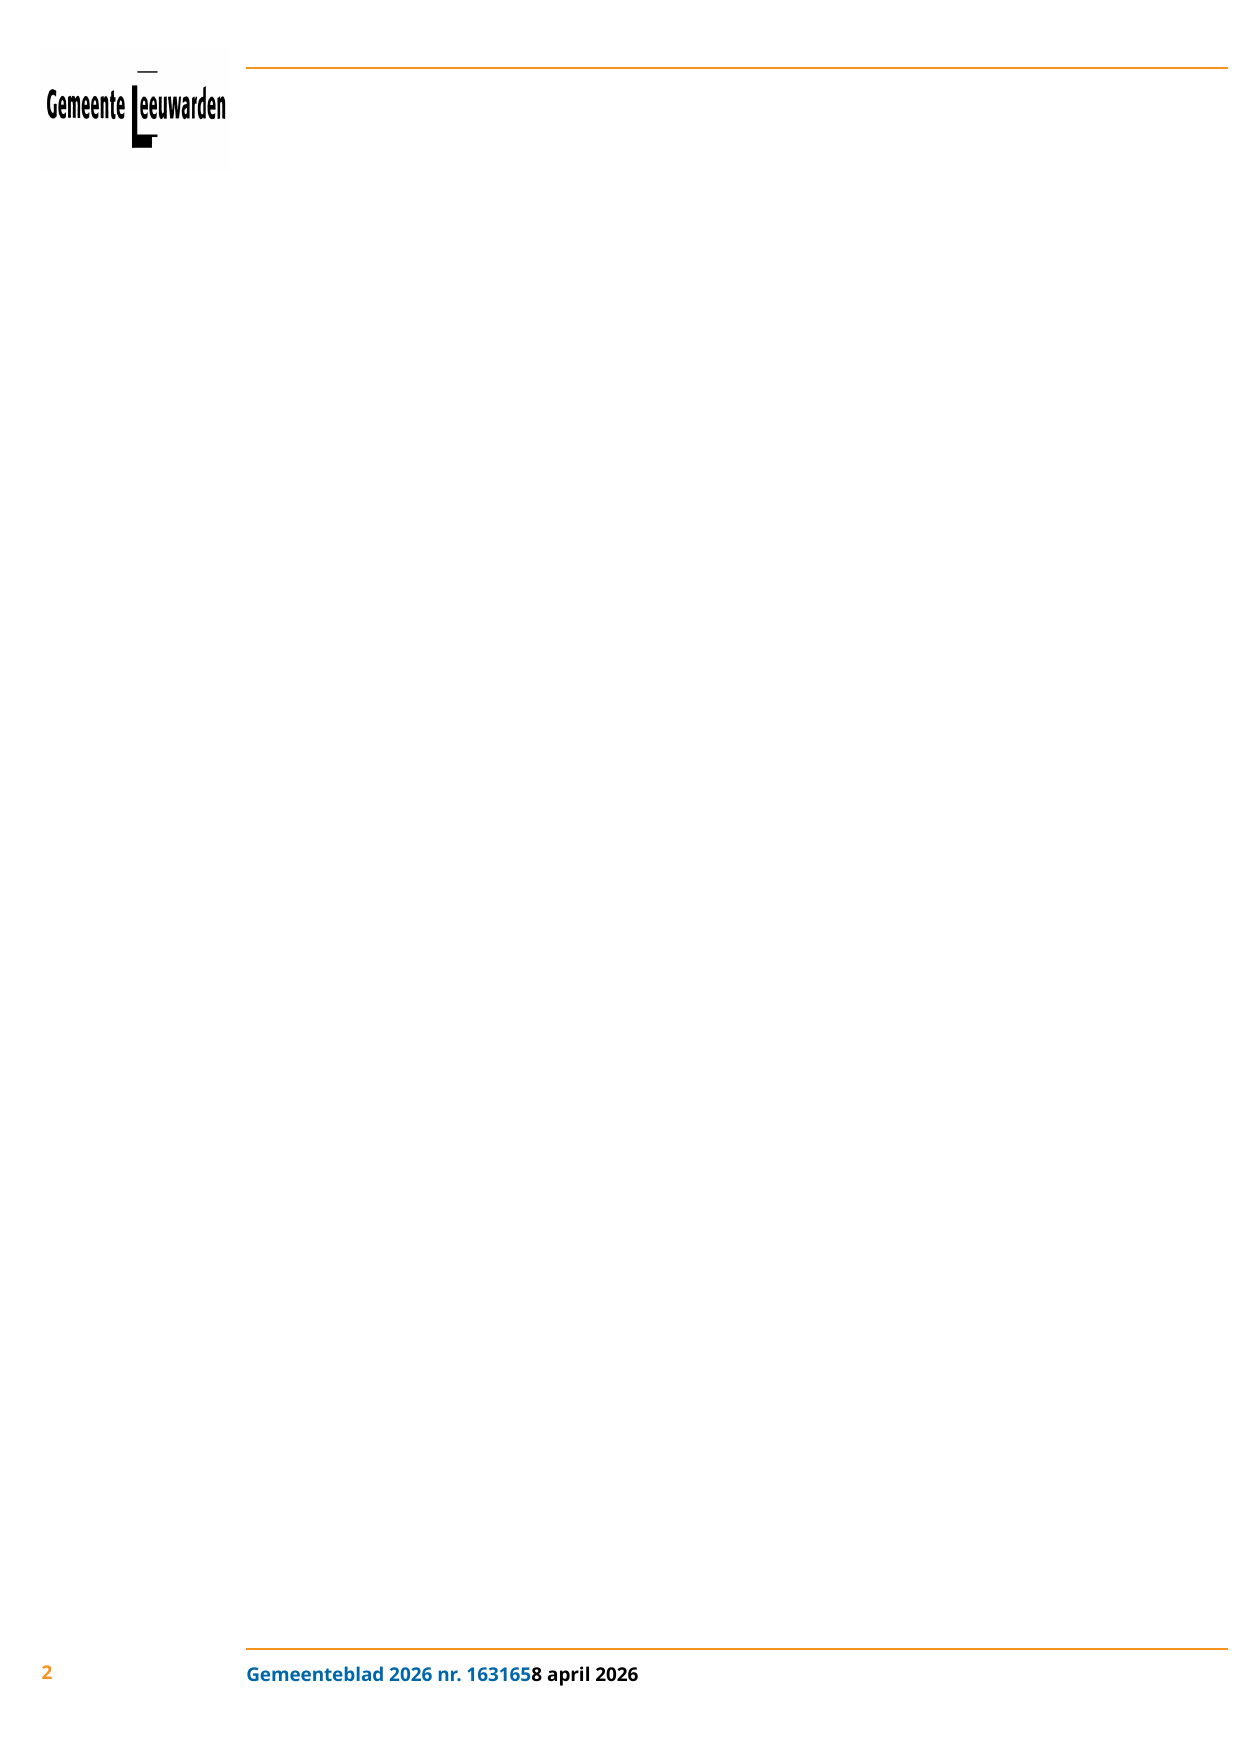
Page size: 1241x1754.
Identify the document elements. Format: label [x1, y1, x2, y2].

picture [41, 47, 231, 172]
